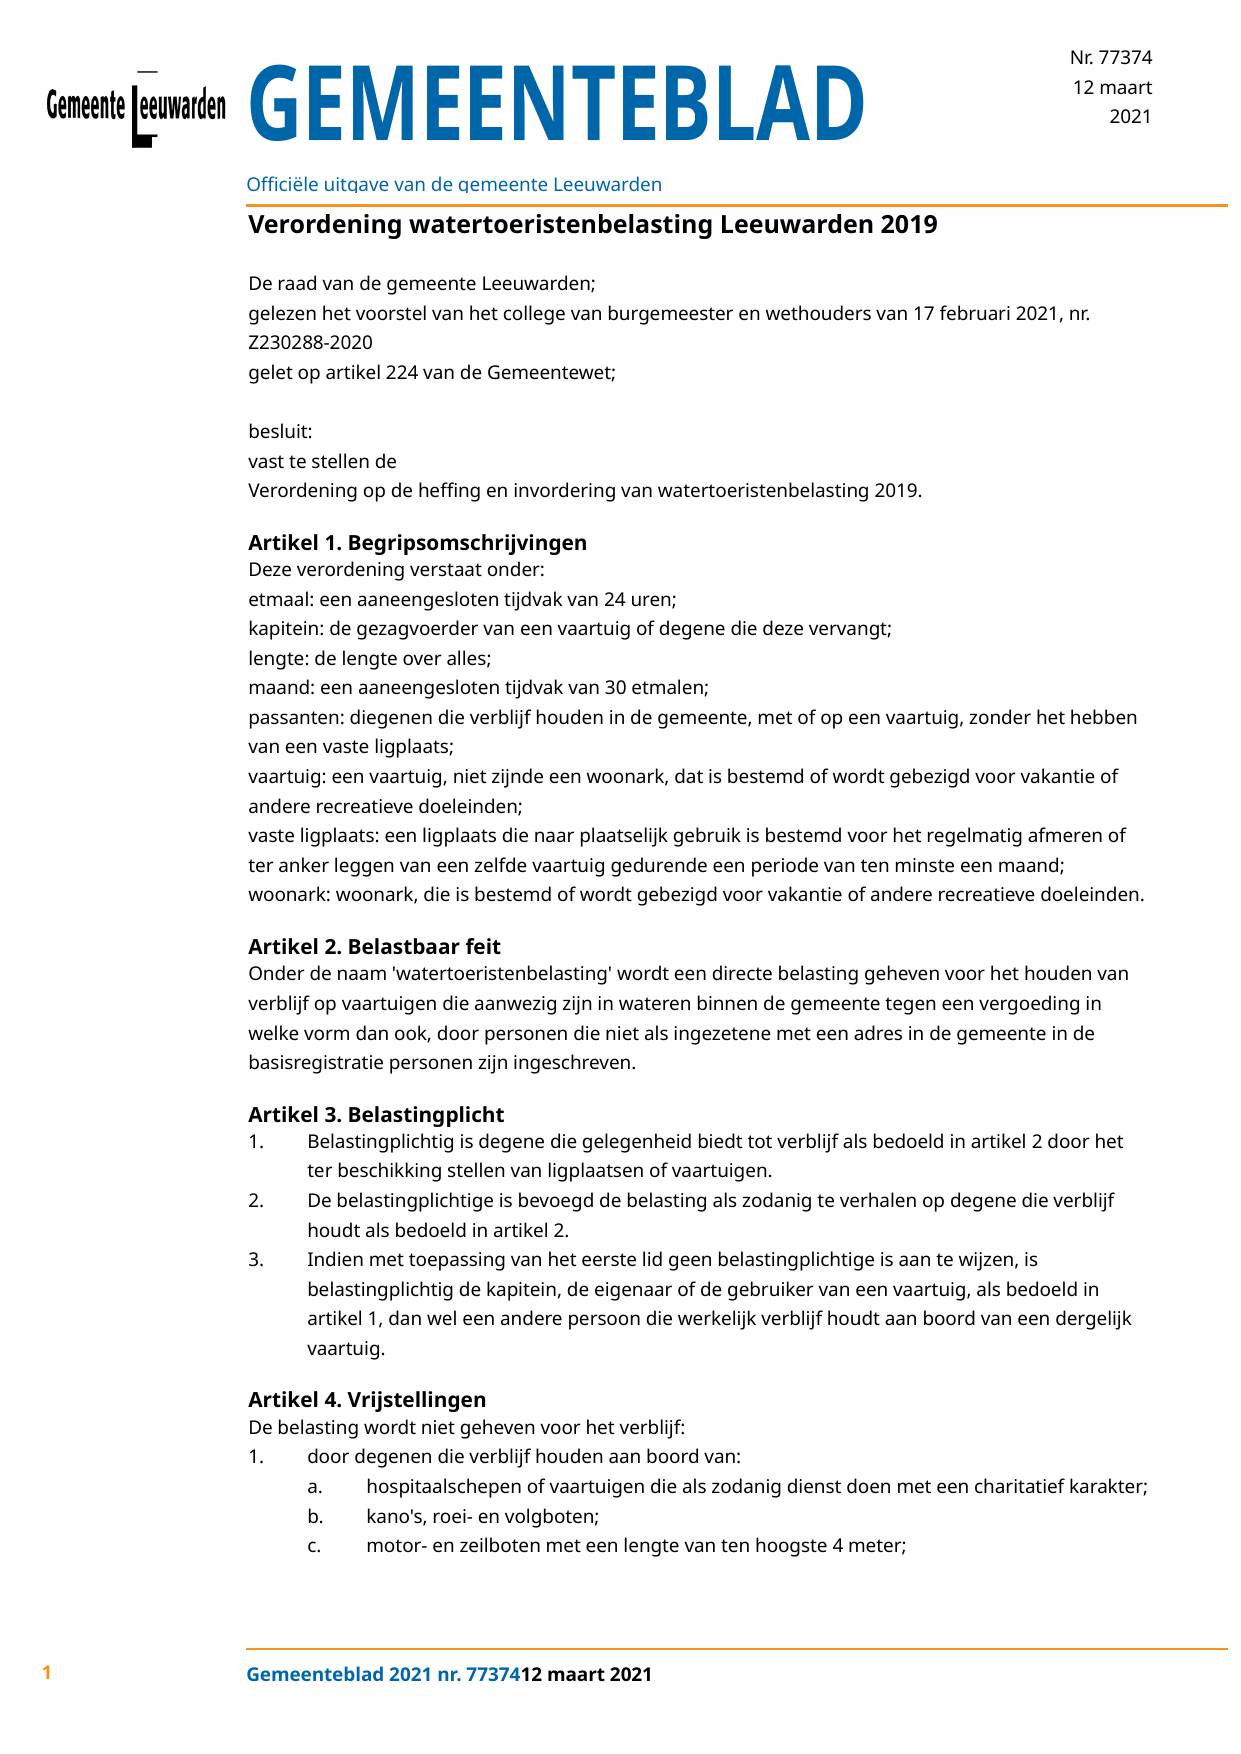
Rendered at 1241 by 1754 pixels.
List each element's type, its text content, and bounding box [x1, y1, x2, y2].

list hospitaalschepen of vaartuigen die als zodanig dienst doen met een charitatief karakter; [307, 1473, 1152, 1499]
list door degenen die verblijf houden aan boord van: [248, 1444, 1152, 1469]
text vast te stellen de [248, 448, 1152, 473]
list motor- en zeilboten met een lengte van ten hoogste 4 meter; [307, 1532, 1152, 1558]
text Artikel 3. Belastingplicht [248, 1100, 1152, 1128]
text Verordening op de heffing en invordering van watertoeristenbelasting 2019. [248, 477, 1152, 503]
text Artikel 2. Belastbaar feit [248, 932, 1152, 961]
text woonark: woonark, die is bestemd of wordt gebezigd voor vakantie of andere recreatieve doeleinden. [248, 882, 1152, 907]
text Deze verordening verstaat onder: [248, 556, 1152, 582]
text gelezen het voorstel van het college van burgemeester en wethouders van 17 februari 2021, nr. Z230288-2020 [248, 300, 1152, 355]
text De belasting wordt niet geheven voor het verblijf: [248, 1414, 1152, 1440]
text gelet op artikel 224 van de Gemeentewet; [248, 359, 1152, 385]
text De raad van de gemeente Leeuwarden; [248, 270, 1152, 296]
text besluit: [248, 418, 1152, 444]
text lengte: de lengte over alles; [248, 645, 1152, 671]
text Artikel 1. Begripsomschrijvingen [248, 528, 1152, 556]
picture [41, 47, 231, 172]
text vaartuig: een vaartuig, niet zijnde een woonark, dat is bestemd of wordt gebezigd voor vakantie of andere recreatieve doeleinden; [248, 763, 1152, 819]
text passanten: diegenen die verblijf houden in de gemeente, met of op een vaartuig, zonder het hebben van een vaste ligplaats; [248, 704, 1152, 759]
text vaste ligplaats: een ligplaats die naar plaatselijk gebruik is bestemd voor het regelmatig afmeren of ter anker leggen van een zelfde vaartuig gedurende een periode van ten minste een maand; [248, 822, 1152, 878]
text kapitein: de gezagvoerder van een vaartuig of degene die deze vervangt; [248, 615, 1152, 641]
text Verordening watertoeristenbelasting Leeuwarden 2019 [248, 207, 1152, 241]
list kano's, roei- en volgboten; [307, 1503, 1152, 1528]
text Onder de naam 'watertoeristenbelasting' wordt een directe belasting geheven voor het houden van verblijf op vaartuigen die aanwezig zijn in wateren binnen de gemeente tegen een vergoeding in welke vorm dan ook, door personen die niet als ingezetene met een adres in de gemeente in de basisregistratie personen zijn ingeschreven. [248, 961, 1152, 1075]
text etmaal: een aaneengesloten tijdvak van 24 uren; [248, 586, 1152, 612]
list De belastingplichtige is bevoegd de belasting als zodanig te verhalen op degene die verblijf houdt als bedoeld in artikel 2. [248, 1187, 1152, 1243]
text Artikel 4. Vrijstellingen [248, 1386, 1152, 1414]
list Indien met toepassing van het eerste lid geen belastingplichtige is aan te wijzen, is belastingplichtig de kapitein, de eigenaar of de gebruiker van een vaartuig, als bedoeld in artikel 1, dan wel een andere persoon die werkelijk verblijf houdt aan boord van een dergelijk vaartuig. [248, 1246, 1152, 1361]
text maand: een aaneengesloten tijdvak van 30 etmalen; [248, 674, 1152, 700]
list Belastingplichtig is degene die gelegenheid biedt tot verblijf als bedoeld in artikel 2 door het ter beschikking stellen van ligplaatsen of vaartuigen. [248, 1128, 1152, 1183]
